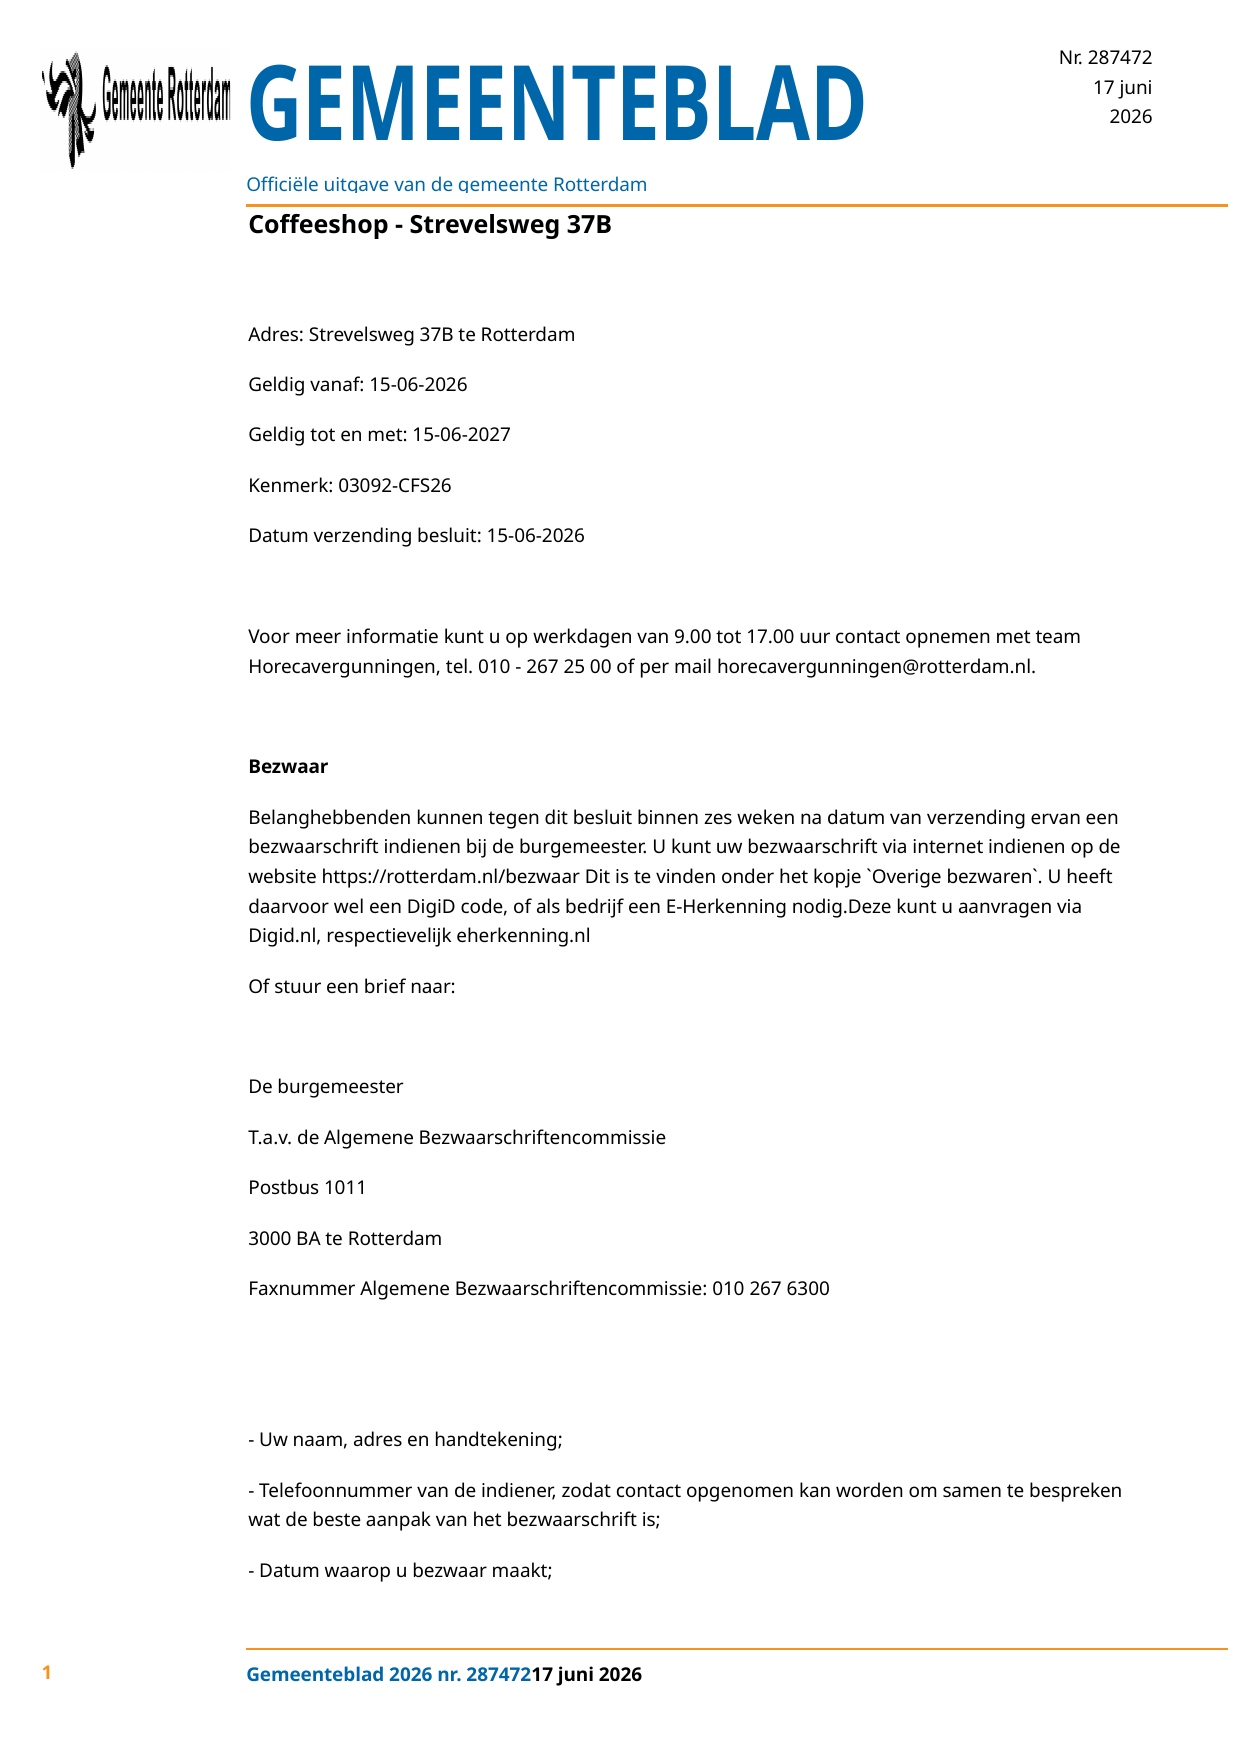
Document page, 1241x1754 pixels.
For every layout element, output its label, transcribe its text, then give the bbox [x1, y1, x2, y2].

text Voor meer informatie kunt u op werkdagen van 9.00 tot 17.00 uur contact opnemen met team Horecavergunningen, tel. 010 - 267 25 00 of per mail horecavergunningen@rotterdam.nl. [248, 623, 1152, 678]
text Geldig tot en met: 15-06-2027 [248, 422, 1152, 447]
text Kenmerk: 03092-CFS26 [248, 472, 1152, 498]
text T.a.v. de Algemene Bezwaarschriftencommissie [248, 1124, 1152, 1150]
text Coffeeshop - Strevelsweg 37B [248, 207, 1152, 241]
text Postbus 1011 [248, 1174, 1152, 1200]
text 3000 BA te Rotterdam [248, 1225, 1152, 1251]
text - Uw naam, adres en handtekening; [248, 1427, 1152, 1452]
text De burgemeester [248, 1074, 1152, 1099]
text Faxnummer Algemene Bezwaarschriftencommissie: 010 267 6300 [248, 1275, 1152, 1301]
text Datum verzending besluit: 15-06-2026 [248, 522, 1152, 548]
text - Datum waarop u bezwaar maakt; [248, 1557, 1152, 1583]
text Geldig vanaf: 15-06-2026 [248, 371, 1152, 397]
picture [41, 47, 231, 172]
text Adres: Strevelsweg 37B te Rotterdam [248, 321, 1152, 346]
text - Telefoonnummer van de indiener, zodat contact opgenomen kan worden om samen te bespreken wat de beste aanpak van het bezwaarschrift is; [248, 1477, 1152, 1532]
text Bezwaar [248, 754, 1152, 779]
text Belanghebbenden kunnen tegen dit besluit binnen zes weken na datum van verzending ervan een bezwaarschrift indienen bij de burgemeester. U kunt uw bezwaarschrift via internet indienen op de website https://rotterdam.nl/bezwaar Dit is te vinden onder het kopje `Overige bezwaren`. U heeft daarvoor wel een DigiD code, of als bedrijf een E-Herkenning nodig.Deze kunt u aanvragen via Digid.nl, respectievelijk eherkenning.nl [248, 804, 1152, 948]
text Of stuur een brief naar: [248, 973, 1152, 998]
